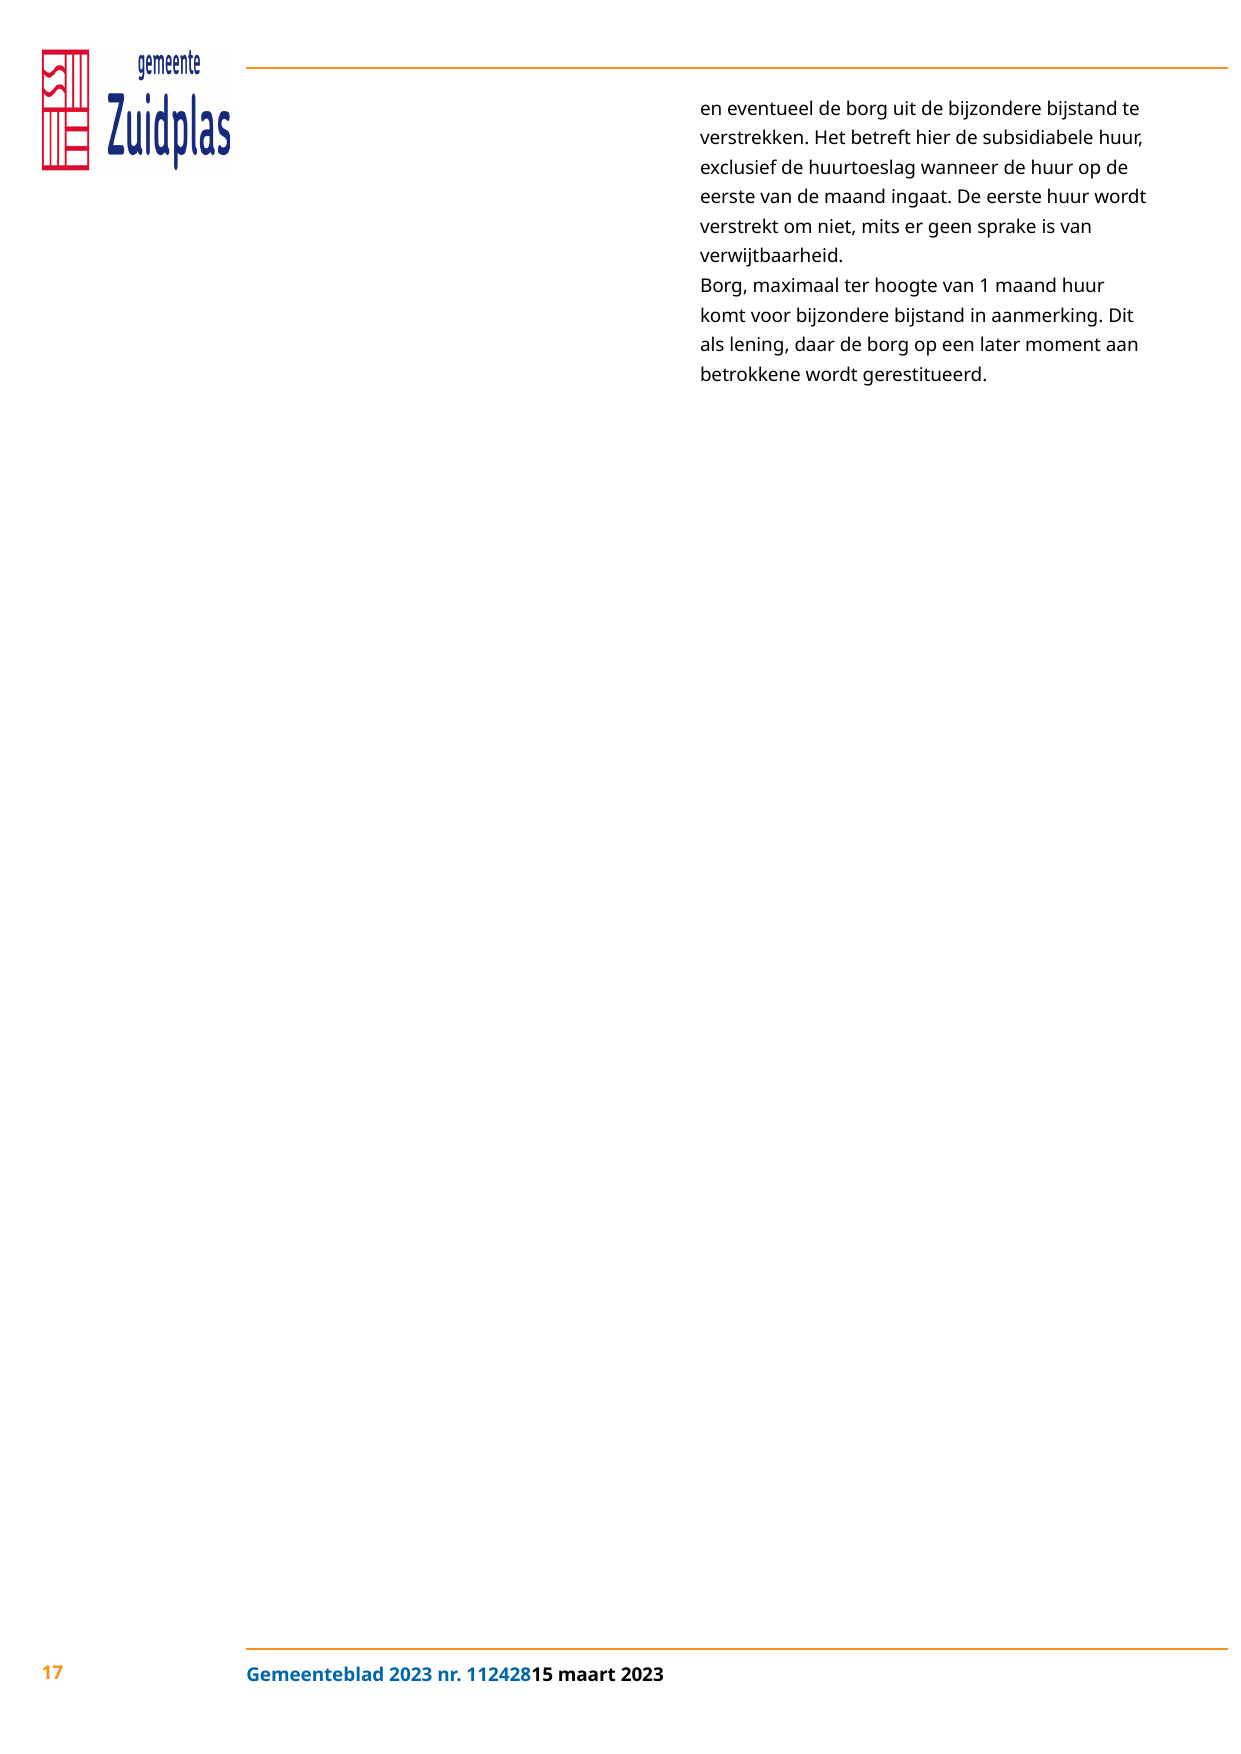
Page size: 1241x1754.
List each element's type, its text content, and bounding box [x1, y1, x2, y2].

picture [41, 47, 231, 172]
table_cell en eventueel de borg uit de bijzondere bijstand te verstrekken. Het betreft hier de subsidiabele huur, exclusief de huurtoeslag wanneer de huur op de eerste van de maand ingaat. De eerste huur wordt verstrekt om niet, mits er geen sprake is van verwijtbaarheid. Borg, maximaal ter hoogte van 1 maand huur komt voor bijzondere bijstand in aanmerking. Dit als lening, daar de borg op een later moment aan betrokkene wordt gerestitueerd. [700, 95, 1152, 387]
table_cell [248, 95, 700, 387]
